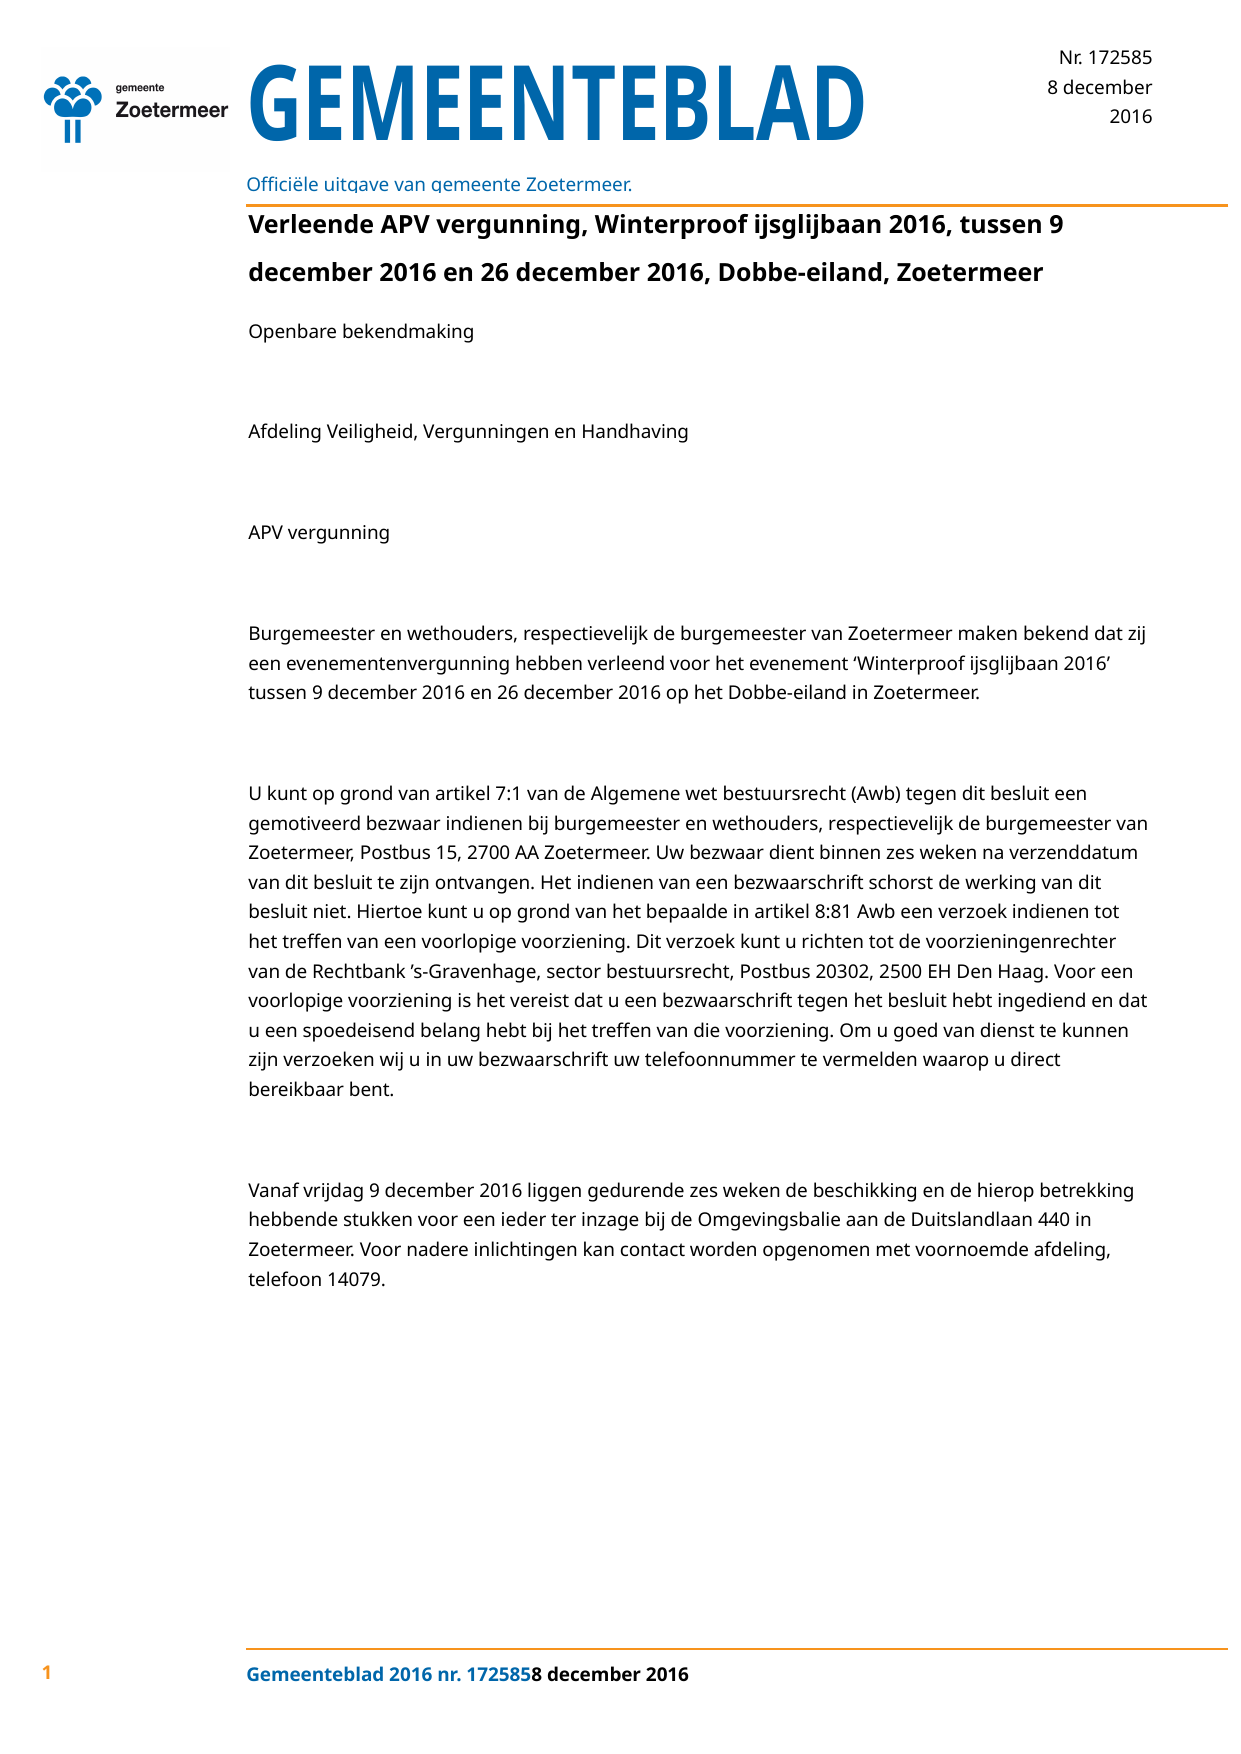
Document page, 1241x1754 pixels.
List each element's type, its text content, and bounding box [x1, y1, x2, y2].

text Openbare bekendmaking [248, 318, 1152, 344]
text Verleende APV vergunning, Winterproof ijsglijbaan 2016, tussen 9 december 2016 en 26 december 2016, Dobbe-eiland, Zoetermeer [248, 207, 1152, 288]
text Burgemeester en wethouders, respectievelijk de burgemeester van Zoetermeer maken bekend dat zij een evenementenvergunning hebben verleend voor het evenement ‘Winterproof ijsglijbaan 2016’ tussen 9 december 2016 en 26 december 2016 op het Dobbe-eiland in Zoetermeer. [248, 620, 1152, 705]
text U kunt op grond van artikel 7:1 van de Algemene wet bestuursrecht (Awb) tegen dit besluit een gemotiveerd bezwaar indienen bij burgemeester en wethouders, respectievelijk de burgemeester van Zoetermeer, Postbus 15, 2700 AA Zoetermeer. Uw bezwaar dient binnen zes weken na verzenddatum van dit besluit te zijn ontvangen. Het indienen van een bezwaarschrift schorst de werking van dit besluit niet. Hiertoe kunt u op grond van het bepaalde in artikel 8:81 Awb een verzoek indienen tot het treffen van een voorlopige voorziening. Dit verzoek kunt u richten tot de voorzieningenrechter van de Rechtbank ’s-Gravenhage, sector bestuursrecht, Postbus 20302, 2500 EH Den Haag. Voor een voorlopige voorziening is het vereist dat u een bezwaarschrift tegen het besluit hebt ingediend en dat u een spoedeisend belang hebt bij het treffen van die voorziening. Om u goed van dienst te kunnen zijn verzoeken wij u in uw bezwaarschrift uw telefoonnummer te vermelden waarop u direct bereikbaar bent. [248, 780, 1152, 1102]
picture [41, 47, 231, 172]
text APV vergunning [248, 519, 1152, 545]
text Afdeling Veiligheid, Vergunningen en Handhaving [248, 419, 1152, 444]
text Vanaf vrijdag 9 december 2016 liggen gedurende zes weken de beschikking en de hierop betrekking hebbende stukken voor een ieder ter inzage bij de Omgevingsbalie aan de Duitslandlaan 440 in Zoetermeer. Voor nadere inlichtingen kan contact worden opgenomen met voornoemde afdeling, telefoon 14079. [248, 1177, 1152, 1292]
